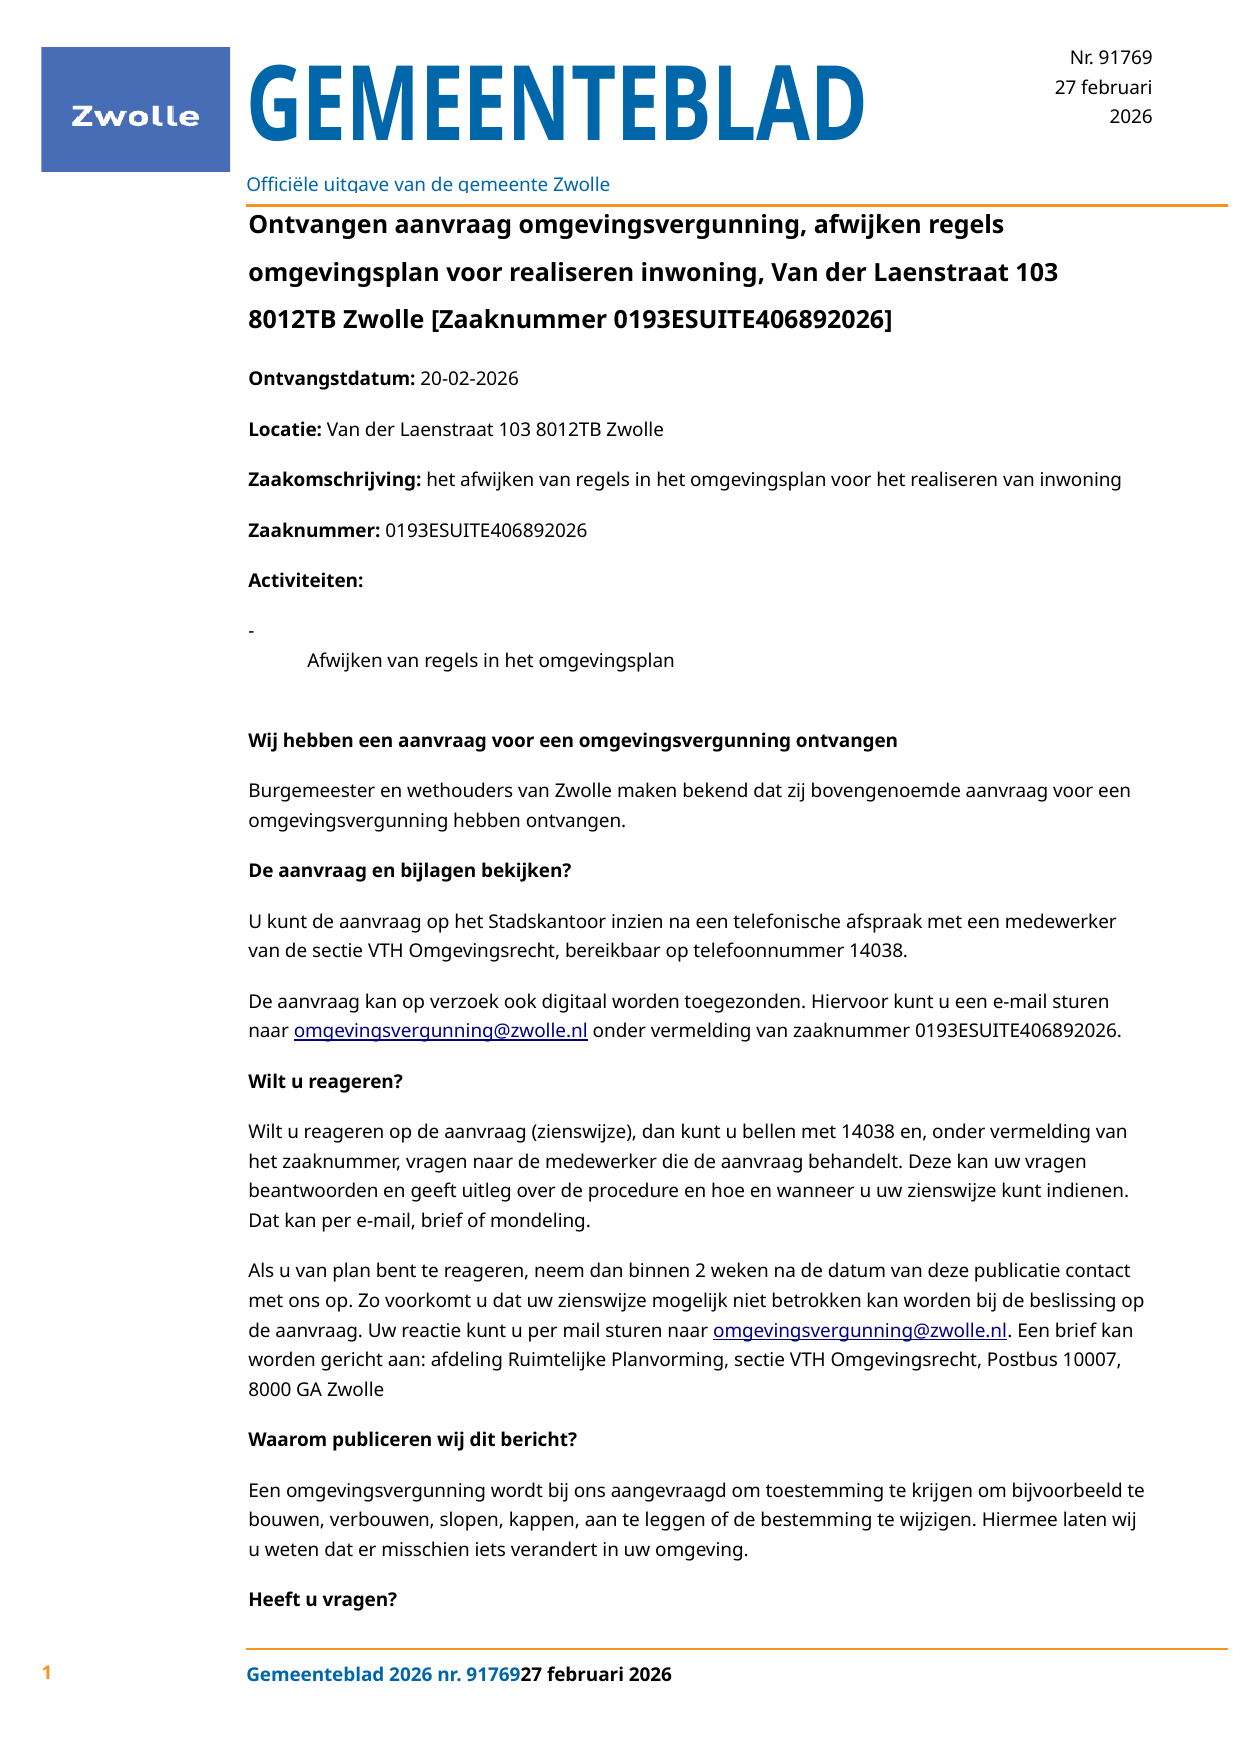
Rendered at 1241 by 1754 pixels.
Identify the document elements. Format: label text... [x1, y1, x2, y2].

text Ontvangstdatum: 20-02-2026 [248, 366, 1152, 391]
text De aanvraag kan op verzoek ook digitaal worden toegezonden. Hiervoor kunt u een e-mail sturen naar omgevingsvergunning@zwolle.nl onder vermelding van zaaknummer 0193ESUITE406892026. [248, 988, 1152, 1043]
text Locatie: Van der Laenstraat 103 8012TB Zwolle [248, 416, 1152, 442]
text U kunt de aanvraag op het Stadskantoor inzien na een telefonische afspraak met een medewerker van de sectie VTH Omgevingsrecht, bereikbaar op telefoonnummer 14038. [248, 908, 1152, 963]
text Een omgevingsvergunning wordt bij ons aangevraagd om toestemming te krijgen om bijvoorbeeld te bouwen, verbouwen, slopen, kappen, aan te leggen of de bestemming te wijzigen. Hiermee laten wij u weten dat er misschien iets verandert in uw omgeving. [248, 1477, 1152, 1562]
text Wilt u reageren op de aanvraag (zienswijze), dan kunt u bellen met 14038 en, onder vermelding van het zaaknummer, vragen naar de medewerker die de aanvraag behandelt. Deze kan uw vragen beantwoorden en geeft uitleg over de procedure en hoe en wanneer u uw zienswijze kunt indienen. Dat kan per e-mail, brief of mondeling. [248, 1118, 1152, 1233]
text Als u van plan bent te reageren, neem dan binnen 2 weken na de datum van deze publicatie contact met ons op. Zo voorkomt u dat uw zienswijze mogelijk niet betrokken kan worden bij de beslissing op de aanvraag. Uw reactie kunt u per mail sturen naar omgevingsvergunning@zwolle.nl. Een brief kan worden gericht aan: afdeling Ruimtelijke Planvorming, sectie VTH Omgevingsrecht, Postbus 10007, 8000 GA Zwolle [248, 1258, 1152, 1402]
list Afwijken van regels in het omgevingsplan [248, 647, 1152, 673]
text Burgemeester en wethouders van Zwolle maken bekend dat zij bovengenoemde aanvraag voor een omgevingsvergunning hebben ontvangen. [248, 778, 1152, 833]
text Ontvangen aanvraag omgevingsvergunning, afwijken regels omgevingsplan voor realiseren inwoning, Van der Laenstraat 103 8012TB Zwolle [Zaaknummer 0193ESUITE406892026] [248, 207, 1152, 336]
text Heeft u vragen? [248, 1586, 1152, 1612]
text Zaakomschrijving: het afwijken van regels in het omgevingsplan voor het realiseren van inwoning [248, 466, 1152, 492]
text Waarom publiceren wij dit bericht? [248, 1426, 1152, 1452]
picture [41, 47, 231, 172]
text Wilt u reageren? [248, 1068, 1152, 1094]
text Wij hebben een aanvraag voor een omgevingsvergunning ontvangen [248, 727, 1152, 753]
text De aanvraag en bijlagen bekijken? [248, 858, 1152, 883]
text Activiteiten: [248, 567, 1152, 593]
text Zaaknummer: 0193ESUITE406892026 [248, 517, 1152, 542]
